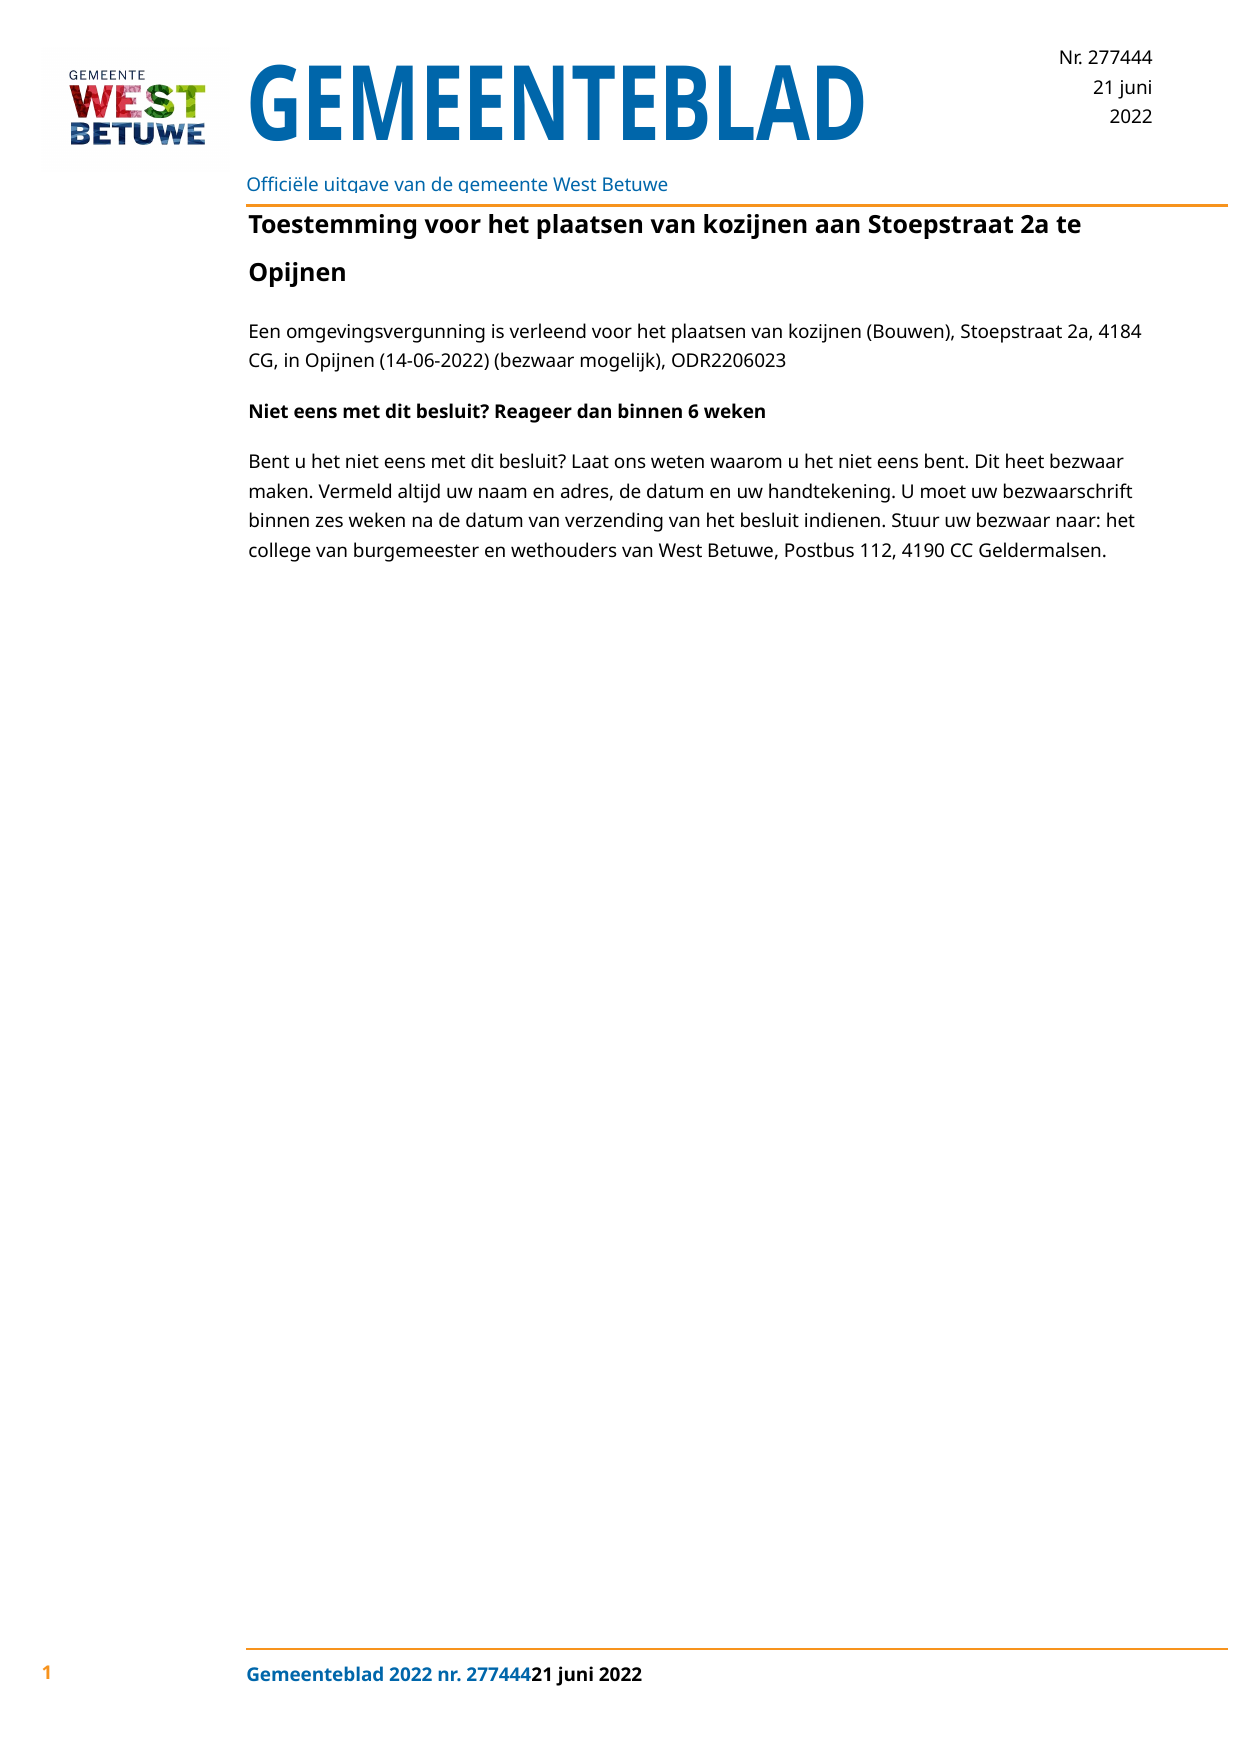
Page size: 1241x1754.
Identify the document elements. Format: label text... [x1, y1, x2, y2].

text Toestemming voor het plaatsen van kozijnen aan Stoepstraat 2a te Opijnen [248, 207, 1152, 288]
text Bent u het niet eens met dit besluit? Laat ons weten waarom u het niet eens bent. Dit heet bezwaar maken. Vermeld altijd uw naam en adres, de datum en uw handtekening. U moet uw bezwaarschrift binnen zes weken na de datum van verzending van het besluit indienen. Stuur uw bezwaar naar: het college van burgemeester en wethouders van West Betuwe, Postbus 112, 4190 CC Geldermalsen. [248, 448, 1152, 563]
text Niet eens met dit besluit? Reageer dan binnen 6 weken [248, 398, 1152, 424]
picture [41, 47, 231, 172]
text Een omgevingsvergunning is verleend voor het plaatsen van kozijnen (Bouwen), Stoepstraat 2a, 4184 CG, in Opijnen (14-06-2022) (bezwaar mogelijk), ODR2206023 [248, 318, 1152, 373]
